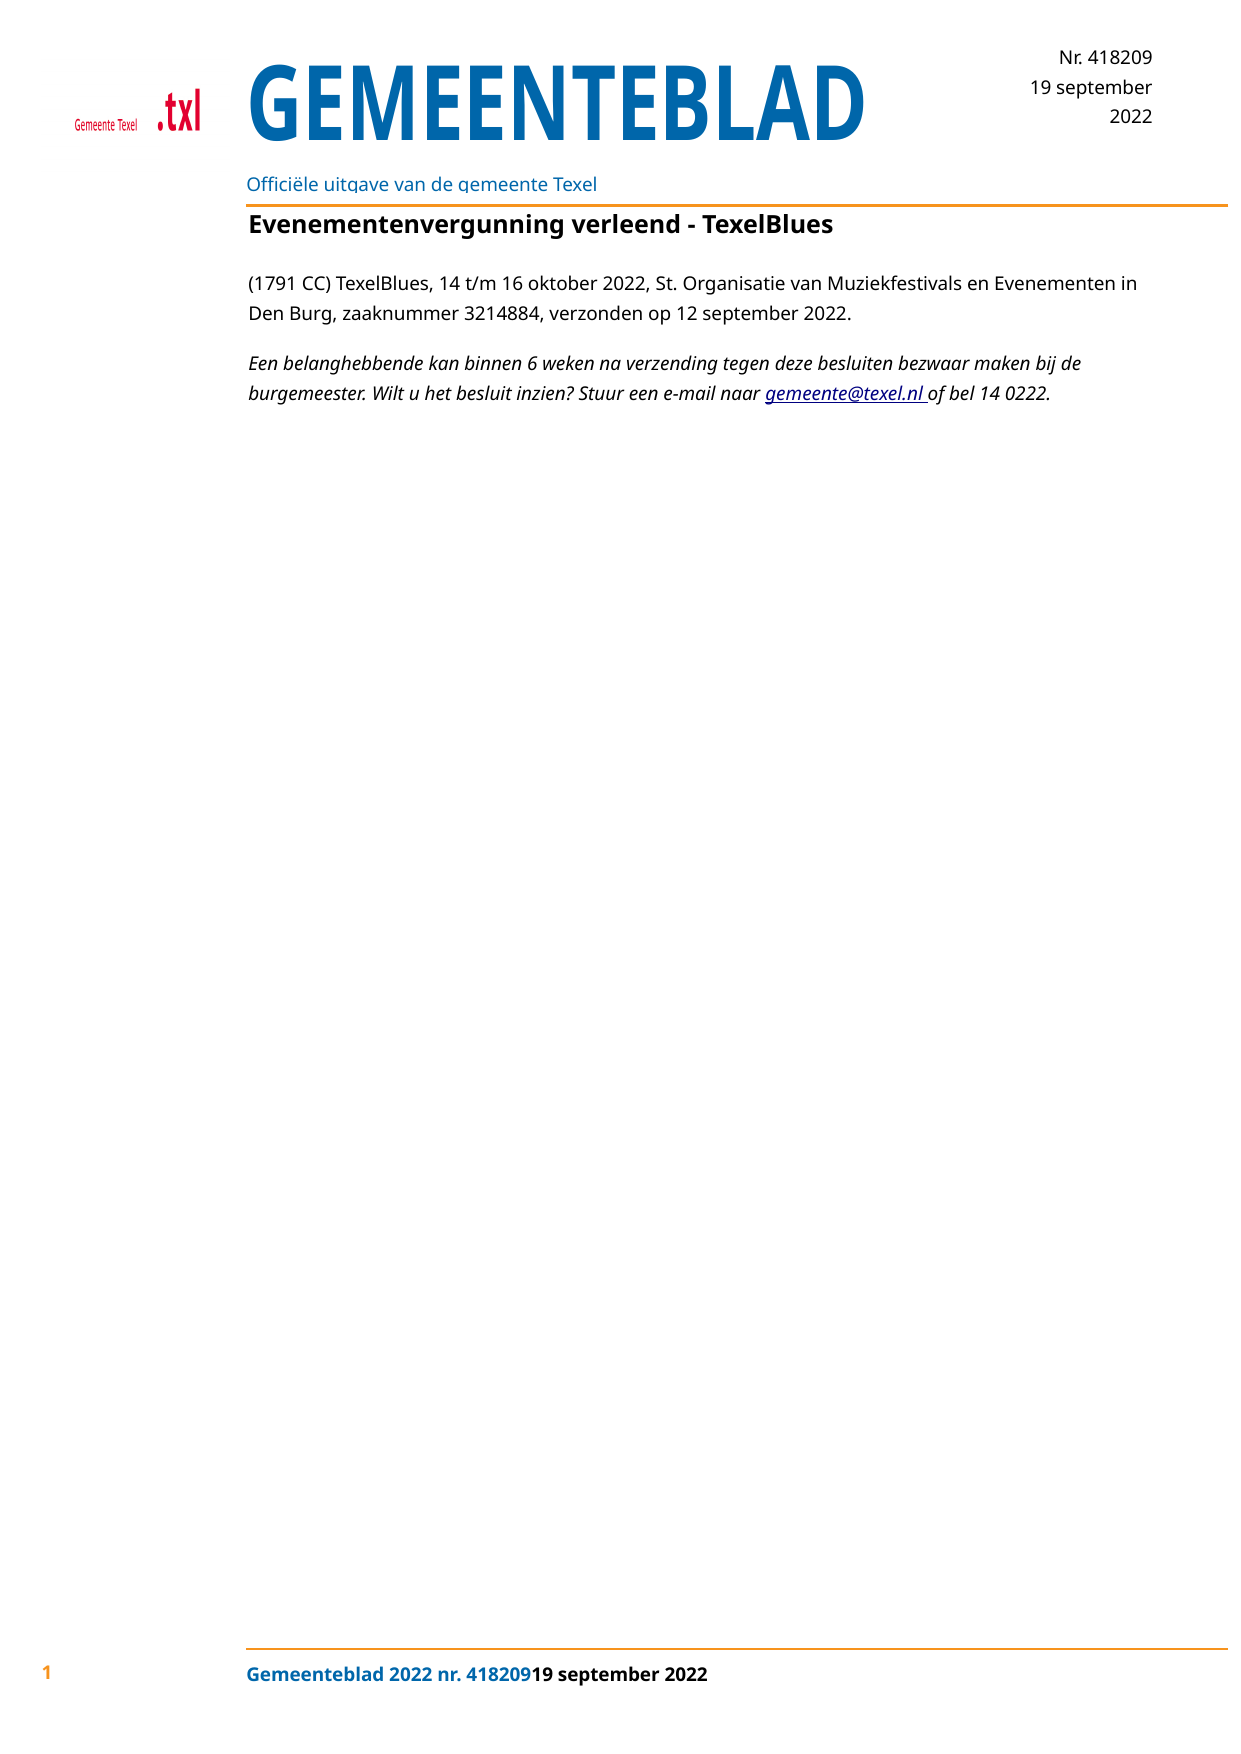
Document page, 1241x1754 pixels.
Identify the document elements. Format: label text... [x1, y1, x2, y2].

text Evenementenvergunning verleend - TexelBlues [248, 207, 1152, 241]
text Een belanghebbende kan binnen 6 weken na verzending tegen deze besluiten bezwaar maken bij de burgemeester. Wilt u het besluit inzien? Stuur een e-mail naar gemeente@texel.nl of bel 14 0222. [248, 350, 1152, 406]
text (1791 CC) TexelBlues, 14 t/m 16 oktober 2022, St. Organisatie van Muziekfestivals en Evenementen in Den Burg, zaaknummer 3214884, verzonden op 12 september 2022. [248, 270, 1152, 326]
picture [41, 47, 231, 172]
